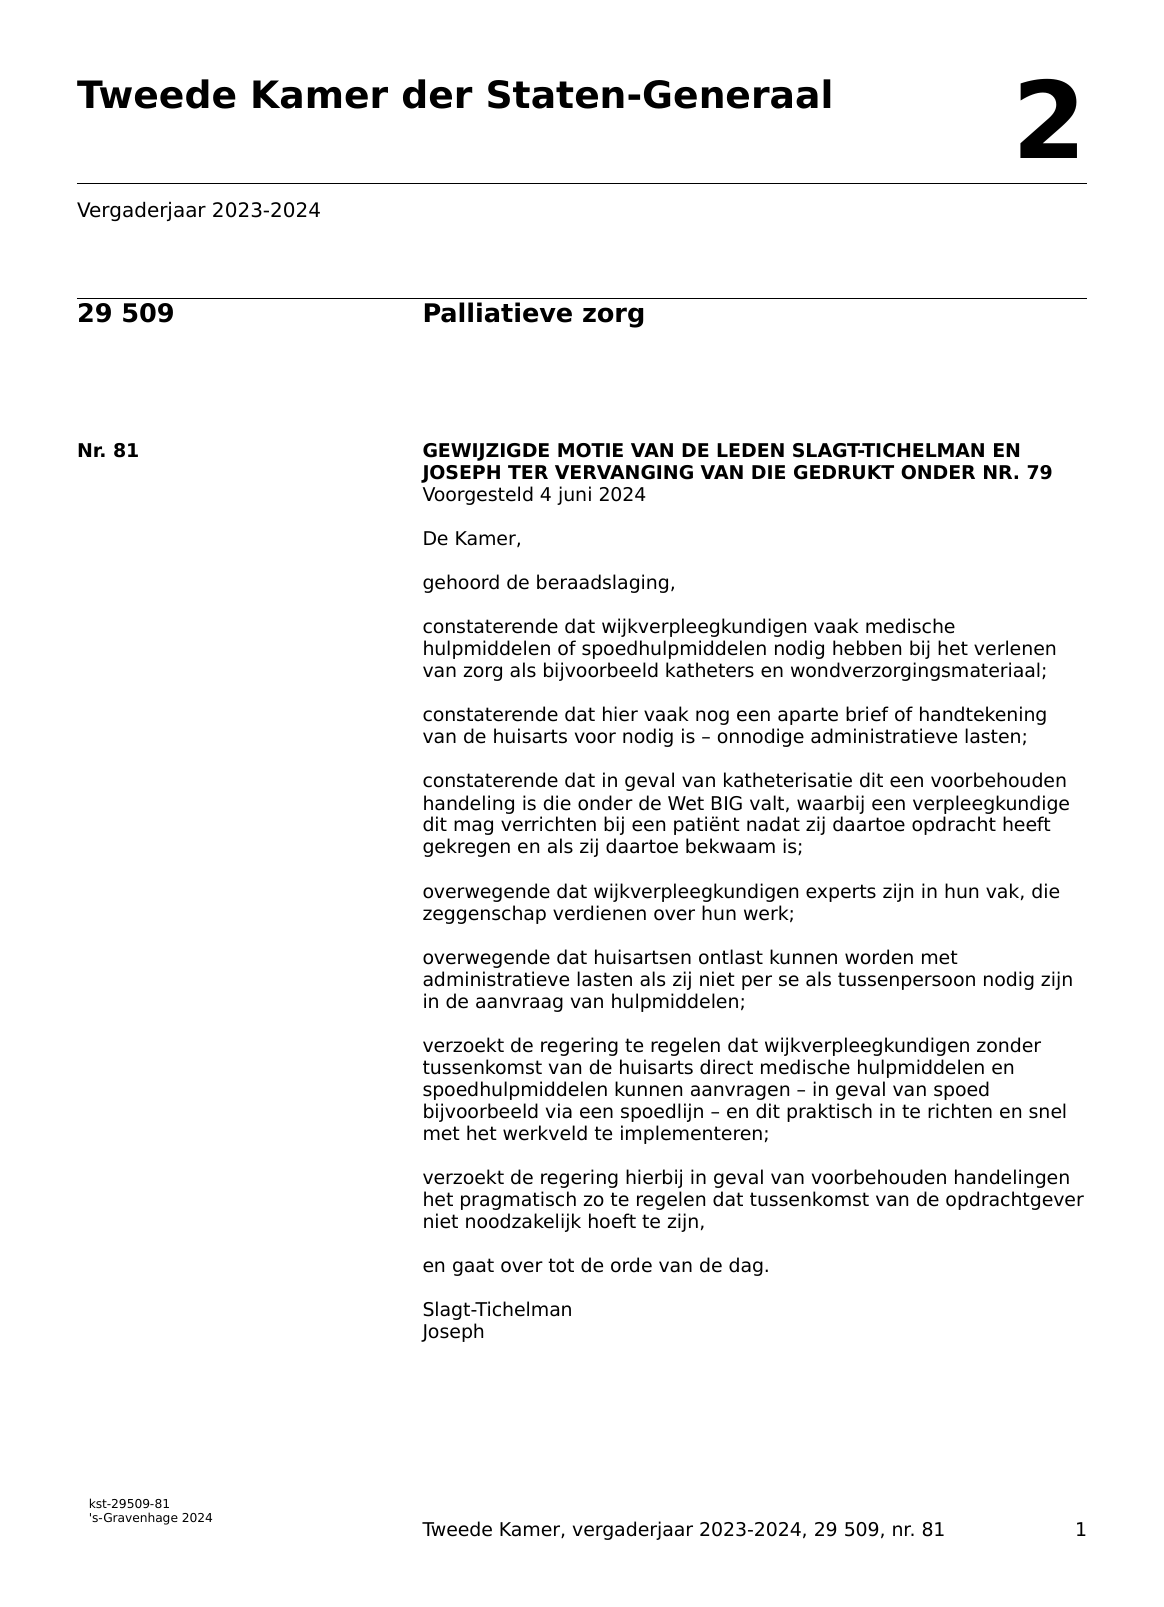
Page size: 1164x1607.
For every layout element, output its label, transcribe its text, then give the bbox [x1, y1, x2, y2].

table_header 2 [886, 59, 1087, 183]
text 's-Gravenhage 2024 [88, 1511, 323, 1525]
text Slagt-Tichelman [422, 1299, 1087, 1321]
subtitle Nr. 81 GEWIJZIGDE MOTIE VAN DE LEDEN SLAGT-TICHELMAN EN JOSEPH TER VERVANGING VAN DIE GEDRUKT ONDER NR. 79 [77, 440, 1087, 484]
subtitle 29 509 Palliatieve zorg [77, 299, 1087, 329]
text constaterende dat in geval van katheterisatie dit een voorbehouden handeling is die onder de Wet BIG valt, waarbij een verpleegkundige dit mag verrichten bij een patiënt nadat zij daartoe opdracht heeft gekregen en als zij daartoe bekwaam is; [422, 770, 1087, 858]
text constaterende dat wijkverpleegkundigen vaak medische hulpmiddelen of spoedhulpmiddelen nodig hebben bij het verlenen van zorg als bijvoorbeeld katheters en wondverzorgingsmateriaal; [422, 616, 1087, 682]
text De Kamer, [422, 528, 1087, 550]
text verzoekt de regering te regelen dat wijkverpleegkundigen zonder tussenkomst van de huisarts direct medische hulpmiddelen en spoedhulpmiddelen kunnen aanvragen – in geval van spoed bijvoorbeeld via een spoedlijn – en dit praktisch in te richten en snel met het werkveld te implementeren; [422, 1035, 1087, 1145]
text kst-29509-81 [88, 1497, 323, 1511]
text gehoord de beraadslaging, [422, 572, 1087, 594]
table_cell Vergaderjaar 2023-2024 [77, 184, 1087, 298]
text overwegende dat wijkverpleegkundigen experts zijn in hun vak, die zeggenschap verdienen over hun werk; [422, 881, 1087, 924]
table_header Tweede Kamer der Staten-Generaal [77, 59, 886, 183]
text verzoekt de regering hierbij in geval van voorbehouden handelingen het pragmatisch zo te regelen dat tussenkomst van de opdrachtgever niet noodzakelijk hoeft te zijn, [422, 1167, 1087, 1233]
text constaterende dat hier vaak nog een aparte brief of handtekening van de huisarts voor nodig is – onnodige administratieve lasten; [422, 704, 1087, 748]
text Joseph [422, 1321, 1087, 1343]
text overwegende dat huisartsen ontlast kunnen worden met administratieve lasten als zij niet per se als tussenpersoon nodig zijn in de aanvraag van hulpmiddelen; [422, 947, 1087, 1013]
text Voorgesteld 4 juni 2024 [422, 484, 1087, 506]
text en gaat over tot de orde van de dag. [422, 1255, 1087, 1277]
